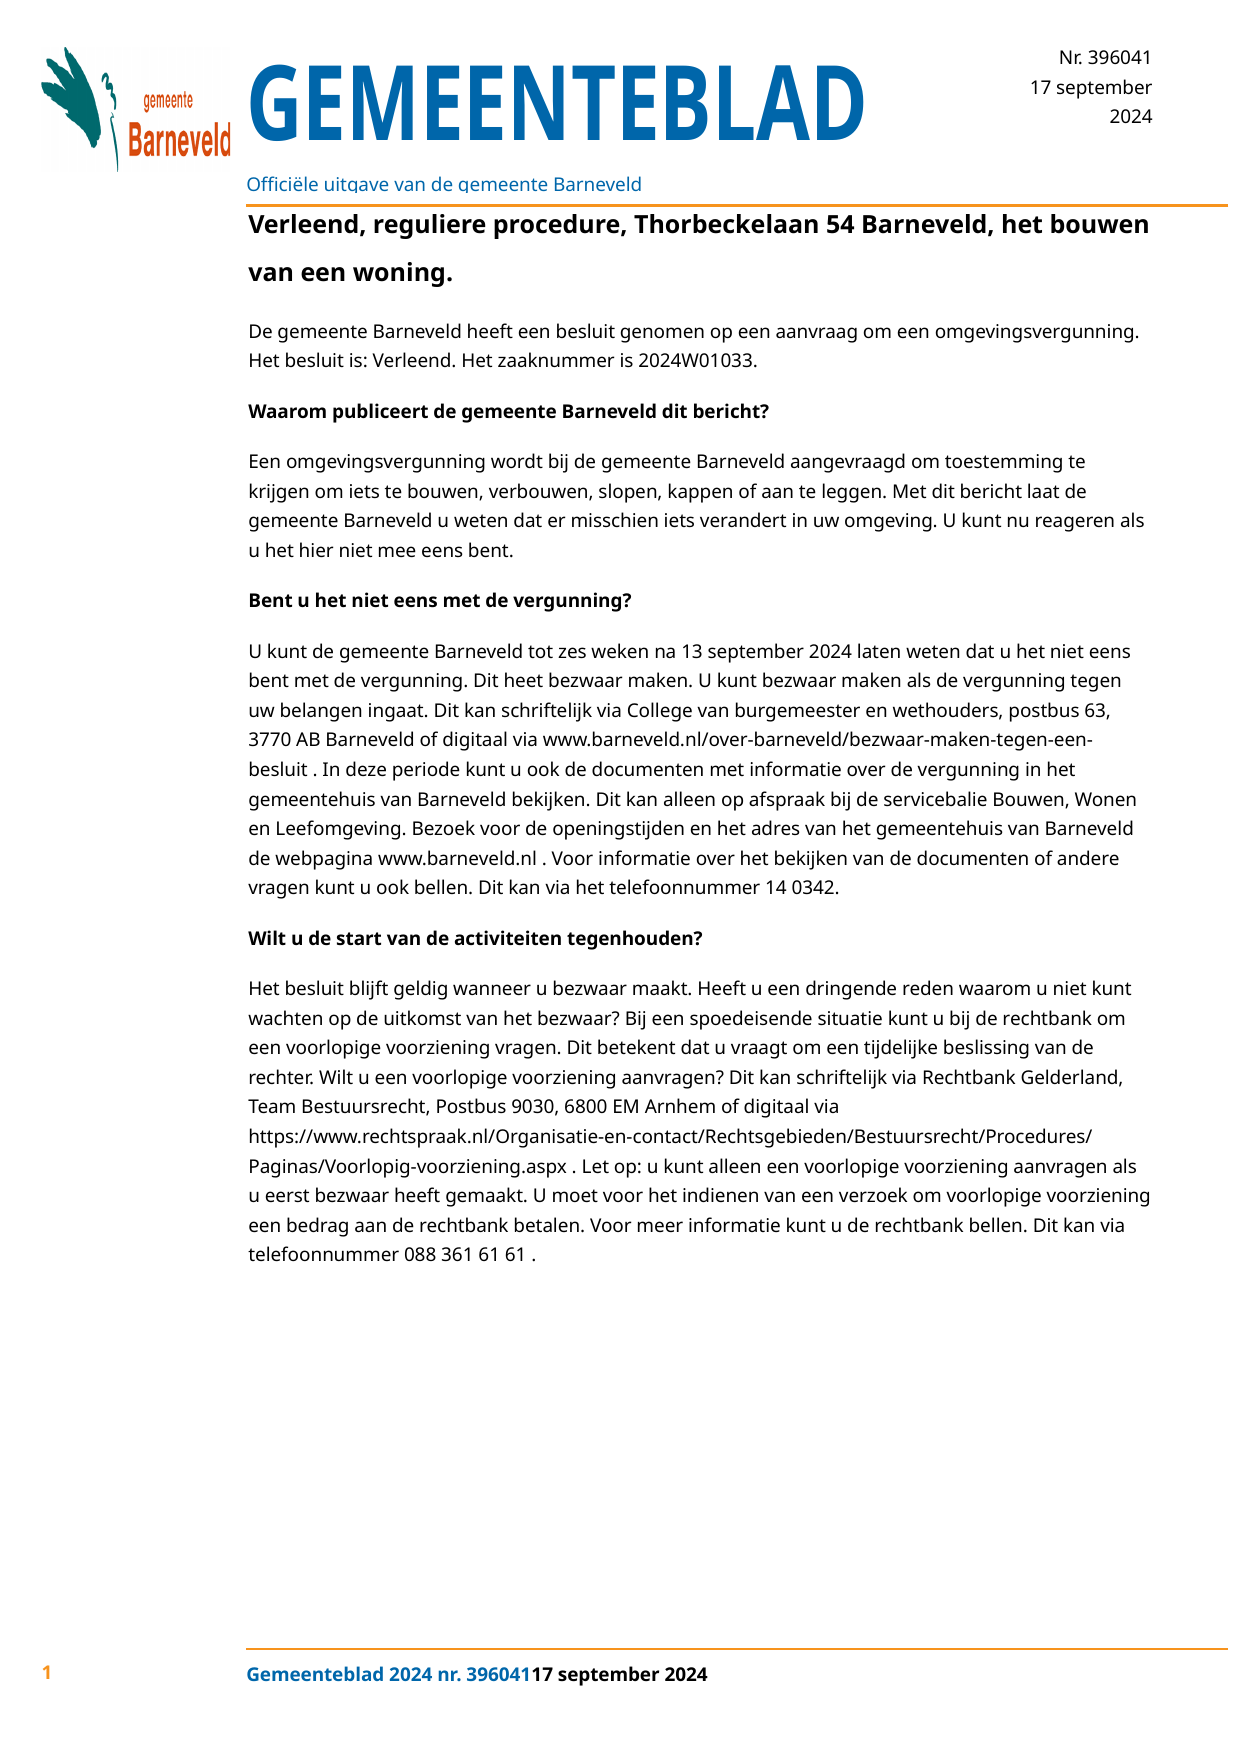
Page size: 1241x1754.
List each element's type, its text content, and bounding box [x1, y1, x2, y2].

text Verleend, reguliere procedure, Thorbeckelaan 54 Barneveld, het bouwen van een woning. [248, 207, 1152, 288]
text Wilt u de start van de activiteiten tegenhouden? [248, 925, 1152, 951]
text De gemeente Barneveld heeft een besluit genomen op een aanvraag om een omgevingsvergunning. Het besluit is: Verleend. Het zaaknummer is 2024W01033. [248, 318, 1152, 373]
text Een omgevingsvergunning wordt bij de gemeente Barneveld aangevraagd om toestemming te krijgen om iets te bouwen, verbouwen, slopen, kappen of aan te leggen. Met dit bericht laat de gemeente Barneveld u weten dat er misschien iets verandert in uw omgeving. U kunt nu reageren als u het hier niet mee eens bent. [248, 448, 1152, 563]
text Waarom publiceert de gemeente Barneveld dit bericht? [248, 398, 1152, 424]
text Het besluit blijft geldig wanneer u bezwaar maakt. Heeft u een dringende reden waarom u niet kunt wachten op de uitkomst van het bezwaar? Bij een spoedeisende situatie kunt u bij de rechtbank om een voorlopige voorziening vragen. Dit betekent dat u vraagt om een tijdelijke beslissing van de rechter. Wilt u een voorlopige voorziening aanvragen? Dit kan schriftelijk via Rechtbank Gelderland, Team Bestuursrecht, Postbus 9030, 6800 EM Arnhem of digitaal via https://www.rechtspraak.nl/Organisatie-en-contact/Rechtsgebieden/Bestuursrecht/Procedures/Paginas/Voorlopig-voorziening.aspx . Let op: u kunt alleen een voorlopige voorziening aanvragen als u eerst bezwaar heeft gemaakt. U moet voor het indienen van een verzoek om voorlopige voorziening een bedrag aan de rechtbank betalen. Voor meer informatie kunt u de rechtbank bellen. Dit kan via telefoonnummer 088 361 61 61 . [248, 975, 1152, 1267]
text Bent u het niet eens met de vergunning? [248, 587, 1152, 613]
text U kunt de gemeente Barneveld tot zes weken na 13 september 2024 laten weten dat u het niet eens bent met de vergunning. Dit heet bezwaar maken. U kunt bezwaar maken als de vergunning tegen uw belangen ingaat. Dit kan schriftelijk via College van burgemeester en wethouders, postbus 63, 3770 AB Barneveld of digitaal via www.barneveld.nl/over-barneveld/bezwaar-maken-tegen-een-besluit . In deze periode kunt u ook de documenten met informatie over de vergunning in het gemeentehuis van Barneveld bekijken. Dit kan alleen op afspraak bij de servicebalie Bouwen, Wonen en Leefomgeving. Bezoek voor de openingstijden en het adres van het gemeentehuis van Barneveld de webpagina www.barneveld.nl . Voor informatie over het bekijken van de documenten of andere vragen kunt u ook bellen. Dit kan via het telefoonnummer 14 0342. [248, 638, 1152, 900]
picture [41, 47, 231, 172]
